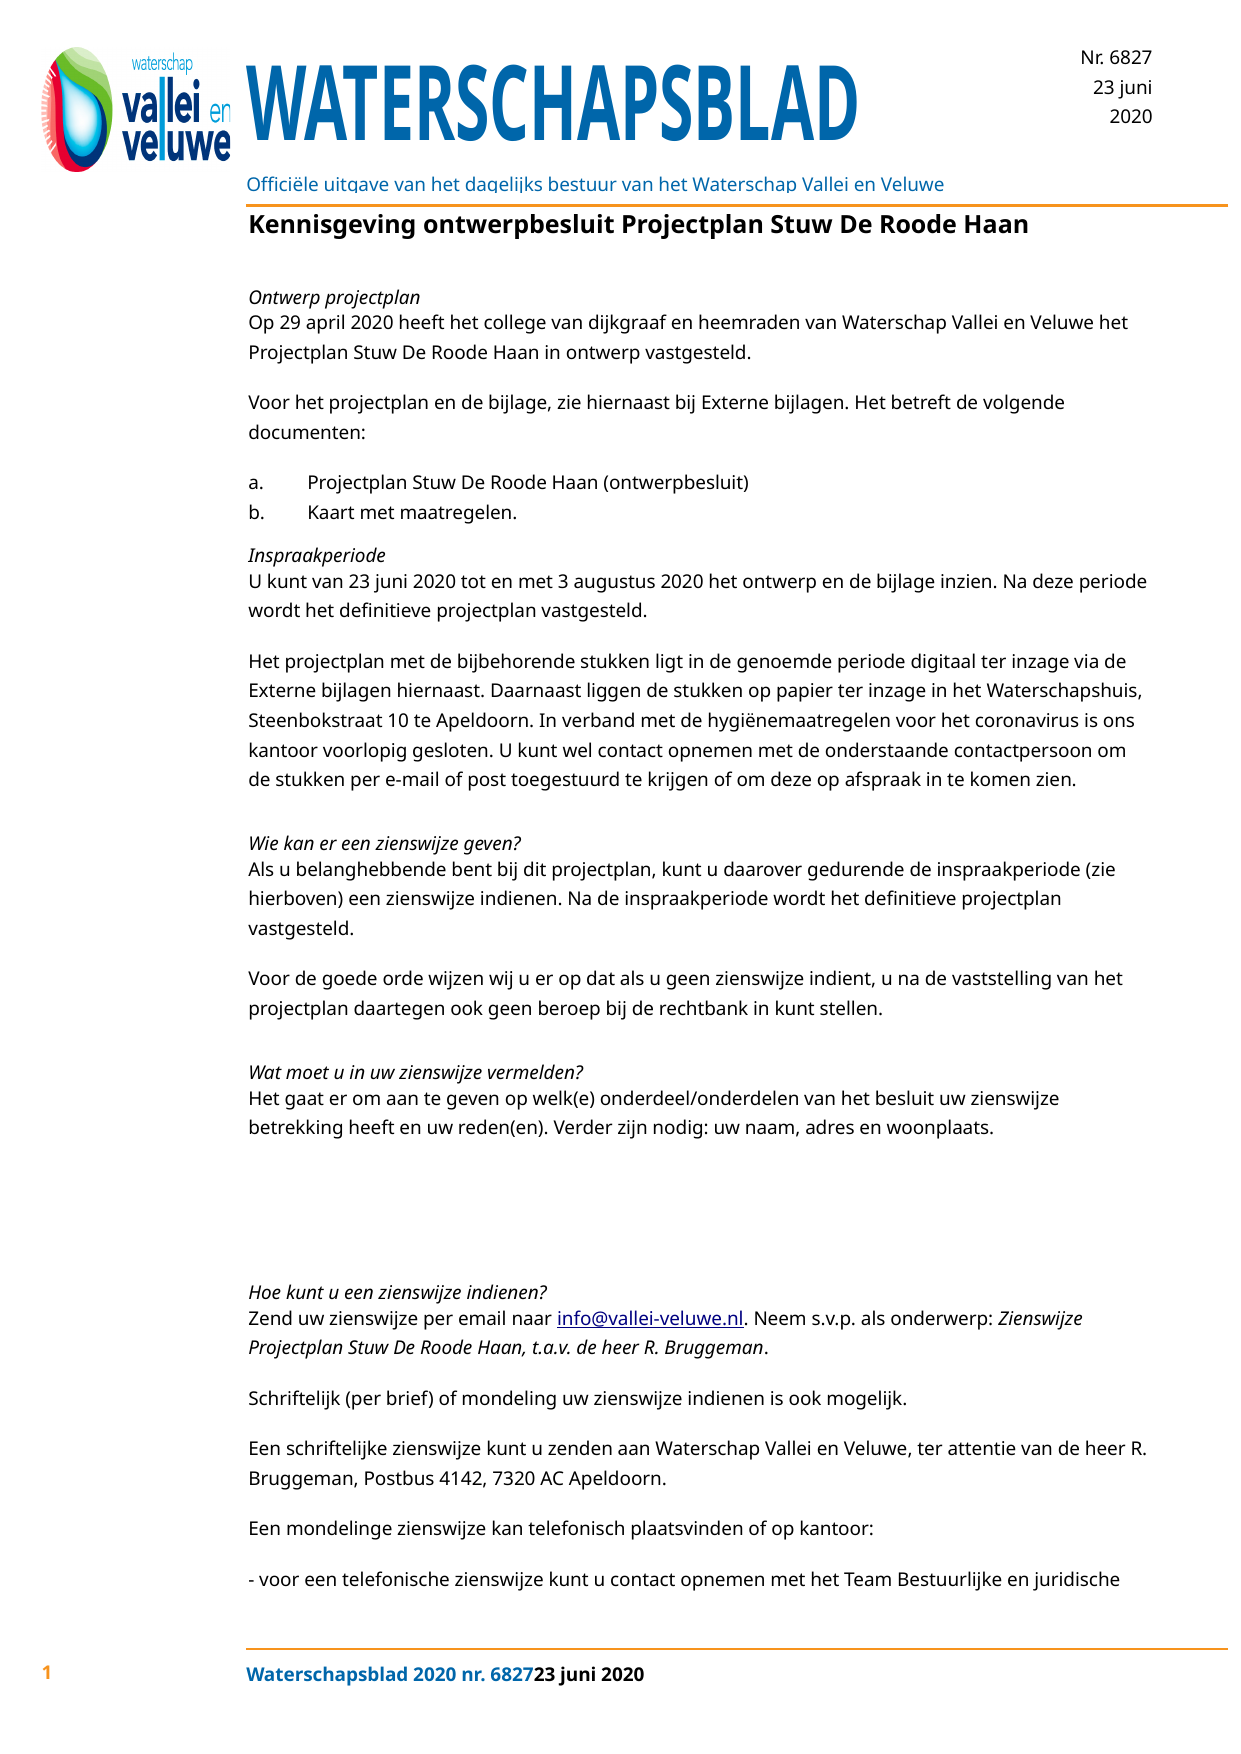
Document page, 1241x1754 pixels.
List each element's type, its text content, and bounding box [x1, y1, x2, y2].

text Een mondelinge zienswijze kan telefonisch plaatsvinden of op kantoor: [248, 1515, 1152, 1541]
text Wat moet u in uw zienswijze vermelden? [248, 1059, 1152, 1085]
text Wie kan er een zienswijze geven? [248, 830, 1152, 856]
text - voor een telefonische zienswijze kunt u contact opnemen met het Team Bestuurlijke en juridische [248, 1566, 1152, 1592]
text Als u belanghebbende bent bij dit projectplan, kunt u daarover gedurende de inspraakperiode (zie hierboven) een zienswijze indienen. Na de inspraakperiode wordt het definitieve projectplan vastgesteld. [248, 856, 1152, 941]
list Kaart met maatregelen. [248, 499, 1152, 525]
text Inspraakperiode [248, 542, 1152, 568]
text Ontwerp projectplan [248, 284, 1152, 309]
list Projectplan Stuw De Roode Haan (ontwerpbesluit) [248, 469, 1152, 495]
text U kunt van 23 juni 2020 tot en met 3 augustus 2020 het ontwerp en de bijlage inzien. Na deze periode wordt het definitieve projectplan vastgesteld. [248, 568, 1152, 623]
text Voor het projectplan en de bijlage, zie hiernaast bij Externe bijlagen. Het betreft de volgende documenten: [248, 389, 1152, 445]
text Kennisgeving ontwerpbesluit Projectplan Stuw De Roode Haan [248, 207, 1152, 241]
text Zend uw zienswijze per email naar info@vallei-veluwe.nl. Neem s.v.p. als onderwerp: Zienswijze Projectplan Stuw De Roode Haan, t.a.v. de heer R. Bruggeman. [248, 1305, 1152, 1360]
text Op 29 april 2020 heeft het college van dijkgraaf en heemraden van Waterschap Vallei en Veluwe het Projectplan Stuw De Roode Haan in ontwerp vastgesteld. [248, 309, 1152, 365]
picture [41, 47, 231, 172]
text Schriftelijk (per brief) of mondeling uw zienswijze indienen is ook mogelijk. [248, 1385, 1152, 1411]
text Een schriftelijke zienswijze kunt u zenden aan Waterschap Vallei en Veluwe, ter attentie van de heer R. Bruggeman, Postbus 4142, 7320 AC Apeldoorn. [248, 1435, 1152, 1491]
text Het gaat er om aan te geven op welk(e) onderdeel/onderdelen van het besluit uw zienswijze betrekking heeft en uw reden(en). Verder zijn nodig: uw naam, adres en woonplaats. [248, 1085, 1152, 1140]
text Het projectplan met de bijbehorende stukken ligt in de genoemde periode digitaal ter inzage via de Externe bijlagen hiernaast. Daarnaast liggen de stukken op papier ter inzage in het Waterschapshuis, Steenbokstraat 10 te Apeldoorn. In verband met de hygiënemaatregelen voor het coronavirus is ons kantoor voorlopig gesloten. U kunt wel contact opnemen met de onderstaande contactpersoon om de stukken per e-mail of post toegestuurd te krijgen of om deze op afspraak in te komen zien. [248, 648, 1152, 792]
text Hoe kunt u een zienswijze indienen? [248, 1279, 1152, 1305]
text Voor de goede orde wijzen wij u er op dat als u geen zienswijze indient, u na de vaststelling van het projectplan daartegen ook geen beroep bij de rechtbank in kunt stellen. [248, 966, 1152, 1021]
